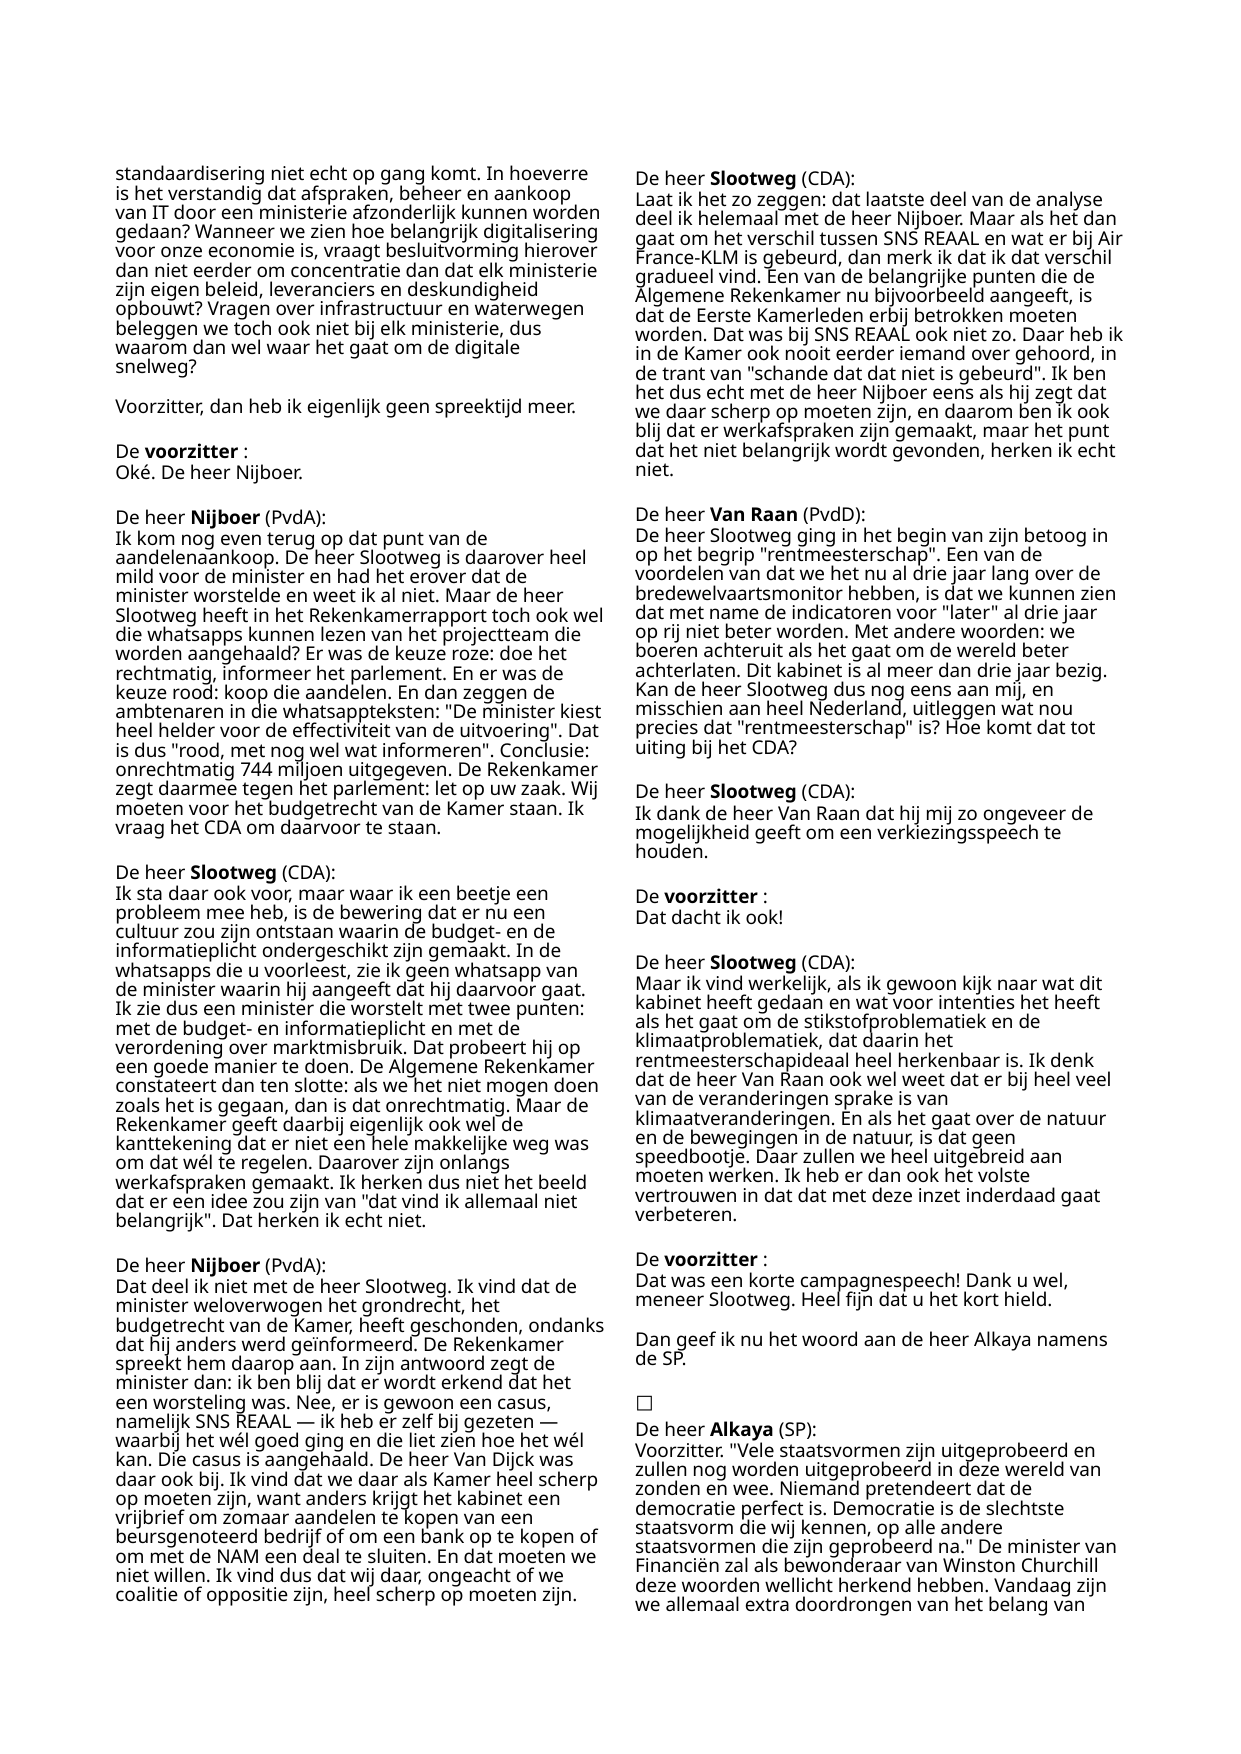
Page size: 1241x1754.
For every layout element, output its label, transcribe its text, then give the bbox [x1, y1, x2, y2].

text De heer Nijboer (PvdA): [115, 504, 605, 530]
text De heer Slootweg (CDA): [115, 859, 605, 884]
text De heer Slootweg (CDA): [635, 949, 1125, 975]
text De heer Van Raan (PvdD): [635, 501, 1125, 527]
text Voorzitter, dan heb ik eigenlijk geen spreektijd meer. [115, 398, 605, 417]
text De heer Nijboer (PvdA): [115, 1252, 605, 1278]
text De voorzitter : [115, 438, 605, 464]
text Voorzitter. "Vele staatsvormen zijn uitgeprobeerd en zullen nog worden uitgeprobeerd in deze wereld van zonden en wee. Niemand pretendeert dat de democratie perfect is. Democratie is de slechtste staatsvorm die wij kennen, op alle andere staatsvormen die zijn geprobeerd na." De minister van Financiën zal als bewonderaar van Winston Churchill deze woorden wellicht herkend hebben. Vandaag zijn we allemaal extra doordrongen van het belang van [635, 1442, 1125, 1615]
text De voorzitter : [635, 1246, 1125, 1272]
text Laat ik het zo zeggen: dat laatste deel van de analyse deel ik helemaal met de heer Nijboer. Maar als het dan gaat om het verschil tussen SNS REAAL en wat er bij Air France-KLM is gebeurd, dan merk ik dat ik dat verschil gradueel vind. Een van de belangrijke punten die de Algemene Rekenkamer nu bijvoorbeeld aangeeft, is dat de Eerste Kamerleden erbij betrokken moeten worden. Dat was bij SNS REAAL ook niet zo. Daar heb ik in de Kamer ook nooit eerder iemand over gehoord, in de trant van "schande dat dat niet is gebeurd". Ik ben het dus echt met de heer Nijboer eens als hij zegt dat we daar scherp op moeten zijn, en daarom ben ik ook blij dat er werkafspraken zijn gemaakt, maar het punt dat het niet belangrijk wordt gevonden, herken ik echt niet. [635, 191, 1125, 480]
text Dat dacht ik ook! [635, 909, 1125, 928]
text De heer Slootweg ging in het begin van zijn betoog in op het begrip "rentmeesterschap". Een van de voordelen van dat we het nu al drie jaar lang over de bredewelvaartsmonitor hebben, is dat we kunnen zien dat met name de indicatoren voor "later" al drie jaar op rij niet beter worden. Met andere woorden: we boeren achteruit als het gaat om de wereld beter achterlaten. Dit kabinet is al meer dan drie jaar bezig. Kan de heer Slootweg dus nog eens aan mij, en misschien aan heel Nederland, uitleggen wat nou precies dat "rentmeesterschap" is? Hoe komt dat tot uiting bij het CDA? [635, 527, 1125, 758]
text Ik dank de heer Van Raan dat hij mij zo ongeveer de mogelijkheid geeft om een verkiezingsspeech te houden. [635, 804, 1125, 862]
text Dan geef ik nu het woord aan de heer Alkaya namens de SP. [635, 1331, 1125, 1369]
text Ik sta daar ook voor, maar waar ik een beetje een probleem mee heb, is de bewering dat er nu een cultuur zou zijn ontstaan waarin de budget- en de informatieplicht ondergeschikt zijn gemaakt. In de whatsapps die u voorleest, zie ik geen whatsapp van de minister waarin hij aangeeft dat hij daarvoor gaat. Ik zie dus een minister die worstelt met twee punten: met de budget- en informatieplicht en met de verordening over marktmisbruik. Dat probeert hij op een goede manier te doen. De Algemene Rekenkamer constateert dan ten slotte: als we het niet mogen doen zoals het is gegaan, dan is dat onrechtmatig. Maar de Rekenkamer geeft daarbij eigenlijk ook wel de kanttekening dat er niet een hele makkelijke weg was om dat wél te regelen. Daarover zijn onlangs werkafspraken gemaakt. Ik herken dus niet het beeld dat er een idee zou zijn van "dat vind ik allemaal niet belangrijk". Dat herken ik echt niet. [115, 884, 605, 1231]
text De heer Slootweg (CDA): [635, 165, 1125, 191]
text standaardisering niet echt op gang komt. In hoeverre is het verstandig dat afspraken, beheer en aankoop van IT door een ministerie afzonderlijk kunnen worden gedaan? Wanneer we zien hoe belangrijk digitalisering voor onze economie is, vraagt besluitvorming hierover dan niet eerder om concentratie dan dat elk ministerie zijn eigen beleid, leveranciers en deskundigheid opbouwt? Vragen over infrastructuur en waterwegen beleggen we toch ook niet bij elk ministerie, dus waarom dan wel waar het gaat om de digitale snelweg? [115, 165, 605, 377]
text De heer Slootweg (CDA): [635, 779, 1125, 804]
text Oké. De heer Nijboer. [115, 464, 605, 483]
text Maar ik vind werkelijk, als ik gewoon kijk naar wat dit kabinet heeft gedaan en wat voor intenties het heeft als het gaat om de stikstofproblematiek en de klimaatproblematiek, dat daarin het rentmeesterschapideaal heel herkenbaar is. Ik denk dat de heer Van Raan ook wel weet dat er bij heel veel van de veranderingen sprake is van klimaatveranderingen. En als het gaat over de natuur en de bewegingen in de natuur, is dat geen speedbootje. Daar zullen we heel uitgebreid aan moeten werken. Ik heb er dan ook het volste vertrouwen in dat dat met deze inzet inderdaad gaat verbeteren. [635, 975, 1125, 1225]
text De voorzitter : [635, 883, 1125, 909]
text Dat deel ik niet met de heer Slootweg. Ik vind dat de minister weloverwogen het grondrecht, het budgetrecht van de Kamer, heeft geschonden, ondanks dat hij anders werd geïnformeerd. De Rekenkamer spreekt hem daarop aan. In zijn antwoord zegt de minister dan: ik ben blij dat er wordt erkend dat het een worsteling was. Nee, er is gewoon een casus, namelijk SNS REAAL — ik heb er zelf bij gezeten — waarbij het wél goed ging en die liet zien hoe het wél kan. Die casus is aangehaald. De heer Van Dijck was daar ook bij. Ik vind dat we daar als Kamer heel scherp op moeten zijn, want anders krijgt het kabinet een vrijbrief om zomaar aandelen te kopen van een beursgenoteerd bedrijf of om een bank op te kopen of om met de NAM een deal te sluiten. En dat moeten we niet willen. Ik vind dus dat wij daar, ongeacht of we coalitie of oppositie zijn, heel scherp op moeten zijn. [115, 1278, 605, 1606]
text Dat was een korte campagnespeech! Dank u wel, meneer Slootweg. Heel fijn dat u het kort hield. [635, 1272, 1125, 1310]
text ⬜ [635, 1390, 1125, 1416]
text De heer Alkaya (SP): [635, 1416, 1125, 1442]
text Ik kom nog even terug op dat punt van de aandelenaankoop. De heer Slootweg is daarover heel mild voor de minister en had het erover dat de minister worstelde en weet ik al niet. Maar de heer Slootweg heeft in het Rekenkamerrapport toch ook wel die whatsapps kunnen lezen van het projectteam die worden aangehaald? Er was de keuze roze: doe het rechtmatig, informeer het parlement. En er was de keuze rood: koop die aandelen. En dan zeggen de ambtenaren in die whatsappteksten: "De minister kiest heel helder voor de effectiviteit van de uitvoering". Dat is dus "rood, met nog wel wat informeren". Conclusie: onrechtmatig 744 miljoen uitgegeven. De Rekenkamer zegt daarmee tegen het parlement: let op uw zaak. Wij moeten voor het budgetrecht van de Kamer staan. Ik vraag het CDA om daarvoor te staan. [115, 530, 605, 838]
